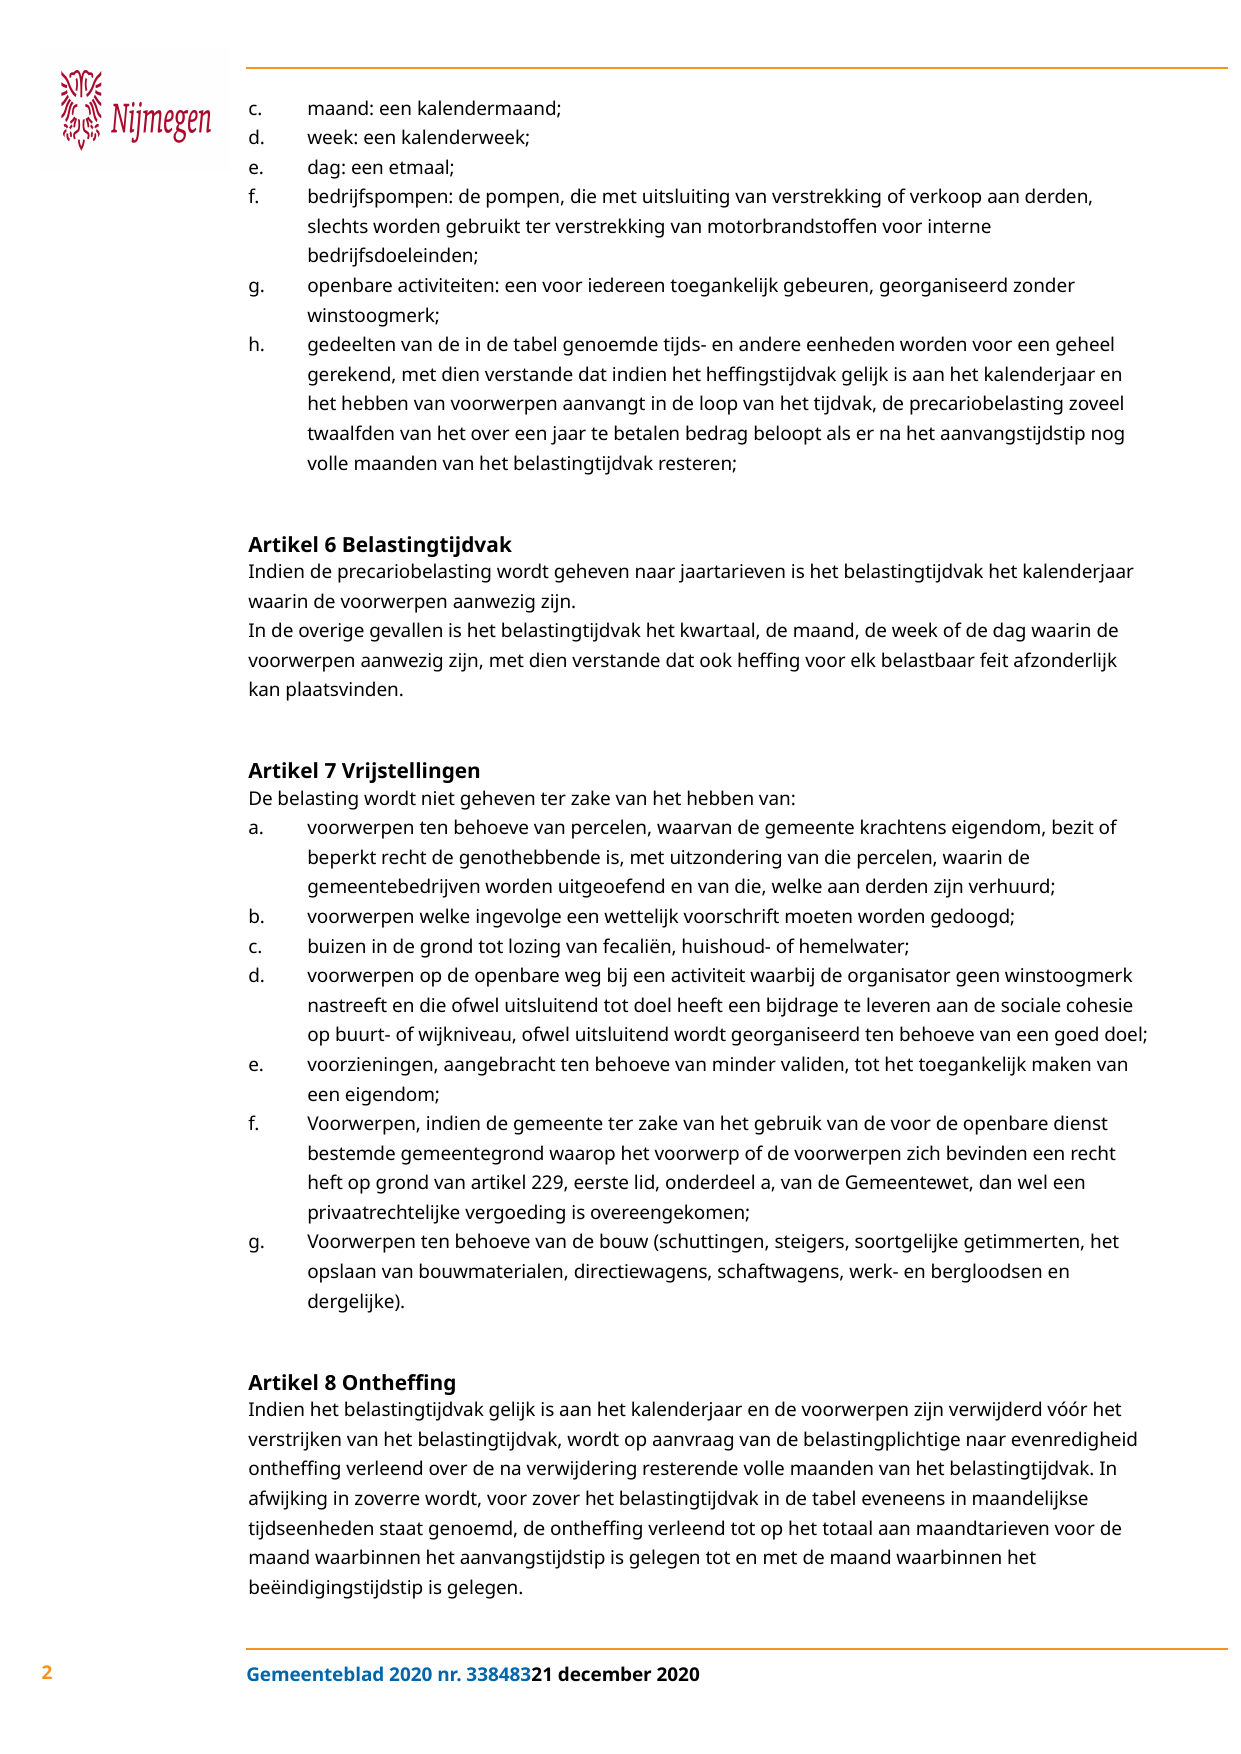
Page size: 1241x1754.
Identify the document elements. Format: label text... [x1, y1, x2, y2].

list voorwerpen ten behoeve van percelen, waarvan de gemeente krachtens eigendom, bezit of beperkt recht de genothebbende is, met uitzondering van die percelen, waarin de gemeentebedrijven worden uitgeoefend en van die, welke aan derden zijn verhuurd; [248, 814, 1152, 899]
text Artikel 7 Vrijstellingen [248, 757, 1152, 785]
list openbare activiteiten: een voor iedereen toegankelijk gebeuren, georganiseerd zonder winstoogmerk; [248, 272, 1152, 328]
list voorwerpen op de openbare weg bij een activiteit waarbij de organisator geen winstoogmerk nastreeft en die ofwel uitsluitend tot doel heeft een bijdrage te leveren aan de sociale cohesie op buurt- of wijkniveau, ofwel uitsluitend wordt georganiseerd ten behoeve van een goed doel; [248, 962, 1152, 1047]
list buizen in de grond tot lozing van fecaliën, huishoud- of hemelwater; [248, 933, 1152, 959]
text Artikel 6 Belastingtijdvak [248, 530, 1152, 558]
list voorzieningen, aangebracht ten behoeve van minder validen, tot het toegankelijk maken van een eigendom; [248, 1051, 1152, 1107]
text Indien het belastingtijdvak gelijk is aan het kalenderjaar en de voorwerpen zijn verwijderd vóór het verstrijken van het belastingtijdvak, wordt op aanvraag van de belastingplichtige naar evenredigheid ontheffing verleend over de na verwijdering resterende volle maanden van het belastingtijdvak. In afwijking in zoverre wordt, voor zover het belastingtijdvak in de tabel eveneens in maandelijkse tijdseenheden staat genoemd, de ontheffing verleend tot op het totaal aan maandtarieven voor de maand waarbinnen het aanvangstijdstip is gelegen tot en met de maand waarbinnen het beëindigingstijdstip is gelegen. [248, 1396, 1152, 1599]
list week: een kalenderweek; [248, 124, 1152, 150]
picture [41, 47, 231, 172]
list maand: een kalendermaand; [248, 95, 1152, 121]
text Artikel 8 Ontheffing [248, 1368, 1152, 1396]
list Voorwerpen ten behoeve van de bouw (schuttingen, steigers, soortgelijke getimmerten, het opslaan van bouwmaterialen, directiewagens, schaftwagens, werk- en bergloodsen en dergelijke). [248, 1229, 1152, 1314]
list gedeelten van de in de tabel genoemde tijds- en andere eenheden worden voor een geheel gerekend, met dien verstande dat indien het heffingstijdvak gelijk is aan het kalenderjaar en het hebben van voorwerpen aanvangt in de loop van het tijdvak, de precariobelasting zoveel twaalfden van het over een jaar te betalen bedrag beloopt als er na het aanvangstijdstip nog volle maanden van het belastingtijdvak resteren; [248, 331, 1152, 476]
text De belasting wordt niet geheven ter zake van het hebben van: [248, 785, 1152, 811]
text Indien de precariobelasting wordt geheven naar jaartarieven is het belastingtijdvak het kalenderjaar waarin de voorwerpen aanwezig zijn. [248, 558, 1152, 613]
list dag: een etmaal; [248, 154, 1152, 180]
list Voorwerpen, indien de gemeente ter zake van het gebruik van de voor de openbare dienst bestemde gemeentegrond waarop het voorwerp of de voorwerpen zich bevinden een recht heft op grond van artikel 229, eerste lid, onderdeel a, van de Gemeentewet, dan wel een privaatrechtelijke vergoeding is overeengekomen; [248, 1110, 1152, 1225]
text In de overige gevallen is het belastingtijdvak het kwartaal, de maand, de week of de dag waarin de voorwerpen aanwezig zijn, met dien verstande dat ook heffing voor elk belastbaar feit afzonderlijk kan plaatsvinden. [248, 617, 1152, 702]
list voorwerpen welke ingevolge een wettelijk voorschrift moeten worden gedoogd; [248, 903, 1152, 929]
list bedrijfspompen: de pompen, die met uitsluiting van verstrekking of verkoop aan derden, slechts worden gebruikt ter verstrekking van motorbrandstoffen voor interne bedrijfsdoeleinden; [248, 183, 1152, 268]
